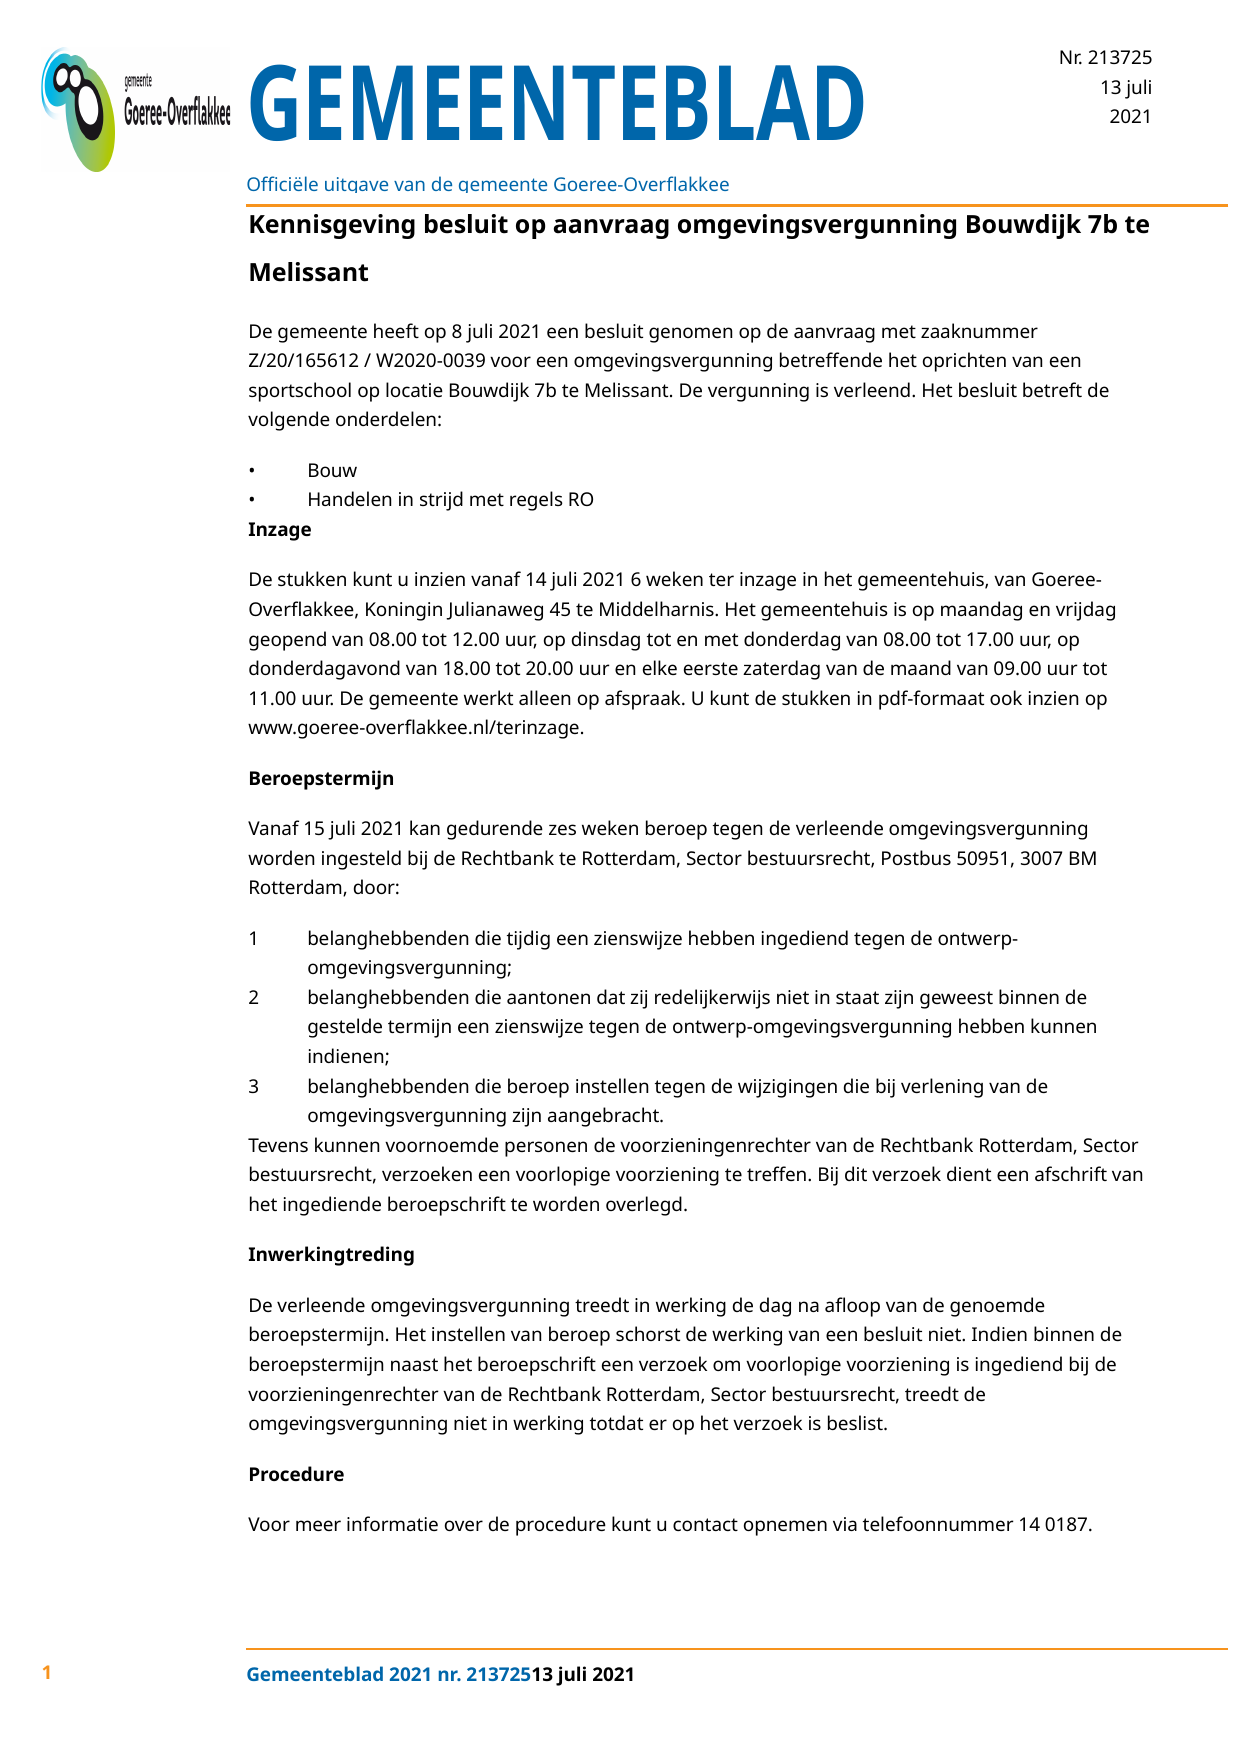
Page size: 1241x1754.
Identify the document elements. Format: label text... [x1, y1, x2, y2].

list belanghebbenden die aantonen dat zij redelijkerwijs niet in staat zijn geweest binnen de gestelde termijn een zienswijze tegen de ontwerp-omgevingsvergunning hebben kunnen indienen; [248, 984, 1152, 1069]
text Vanaf 15 juli 2021 kan gedurende zes weken beroep tegen de verleende omgevingsvergunning worden ingesteld bij de Rechtbank te Rotterdam, Sector bestuursrecht, Postbus 50951, 3007 BM Rotterdam, door: [248, 815, 1152, 900]
text De verleende omgevingsvergunning treedt in werking de dag na afloop van de genoemde beroepstermijn. Het instellen van beroep schorst de werking van een besluit niet. Indien binnen de beroepstermijn naast het beroepschrift een verzoek om voorlopige voorziening is ingediend bij de voorzieningenrechter van de Rechtbank Rotterdam, Sector bestuursrecht, treedt de omgevingsvergunning niet in werking totdat er op het verzoek is beslist. [248, 1292, 1152, 1436]
text Beroepstermijn [248, 765, 1152, 791]
text De stukken kunt u inzien vanaf 14 juli 2021 6 weken ter inzage in het gemeentehuis, van Goeree-Overflakkee, Koningin Julianaweg 45 te Middelharnis. Het gemeentehuis is op maandag en vrijdag geopend van 08.00 tot 12.00 uur, op dinsdag tot en met donderdag van 08.00 tot 17.00 uur, op donderdagavond van 18.00 tot 20.00 uur en elke eerste zaterdag van de maand van 09.00 uur tot 11.00 uur. De gemeente werkt alleen op afspraak. U kunt de stukken in pdf-formaat ook inzien op www.goeree-overflakkee.nl/terinzage. [248, 567, 1152, 740]
text Inwerkingtreding [248, 1242, 1152, 1267]
text Voor meer informatie over de procedure kunt u contact opnemen via telefoonnummer 14 0187. [248, 1511, 1152, 1537]
list Bouw [248, 457, 1152, 483]
list Handelen in strijd met regels RO [248, 487, 1152, 512]
list belanghebbenden die tijdig een zienswijze hebben ingediend tegen de ontwerp-omgevingsvergunning; [248, 925, 1152, 980]
text Procedure [248, 1461, 1152, 1487]
list belanghebbenden die beroep instellen tegen de wijzigingen die bij verlening van de omgevingsvergunning zijn aangebracht. [248, 1073, 1152, 1128]
text De gemeente heeft op 8 juli 2021 een besluit genomen op de aanvraag met zaaknummer Z/20/165612 / W2020-0039 voor een omgevingsvergunning betreffende het oprichten van een sportschool op locatie Bouwdijk 7b te Melissant. De vergunning is verleend. Het besluit betreft de volgende onderdelen: [248, 318, 1152, 432]
text Tevens kunnen voornoemde personen de voorzieningenrechter van de Rechtbank Rotterdam, Sector bestuursrecht, verzoeken een voorlopige voorziening te treffen. Bij dit verzoek dient een afschrift van het ingediende beroepschrift te worden overlegd. [248, 1132, 1152, 1217]
text Inzage [248, 516, 1152, 542]
text Kennisgeving besluit op aanvraag omgevingsvergunning Bouwdijk 7b te Melissant [248, 207, 1152, 288]
picture [41, 47, 231, 172]
